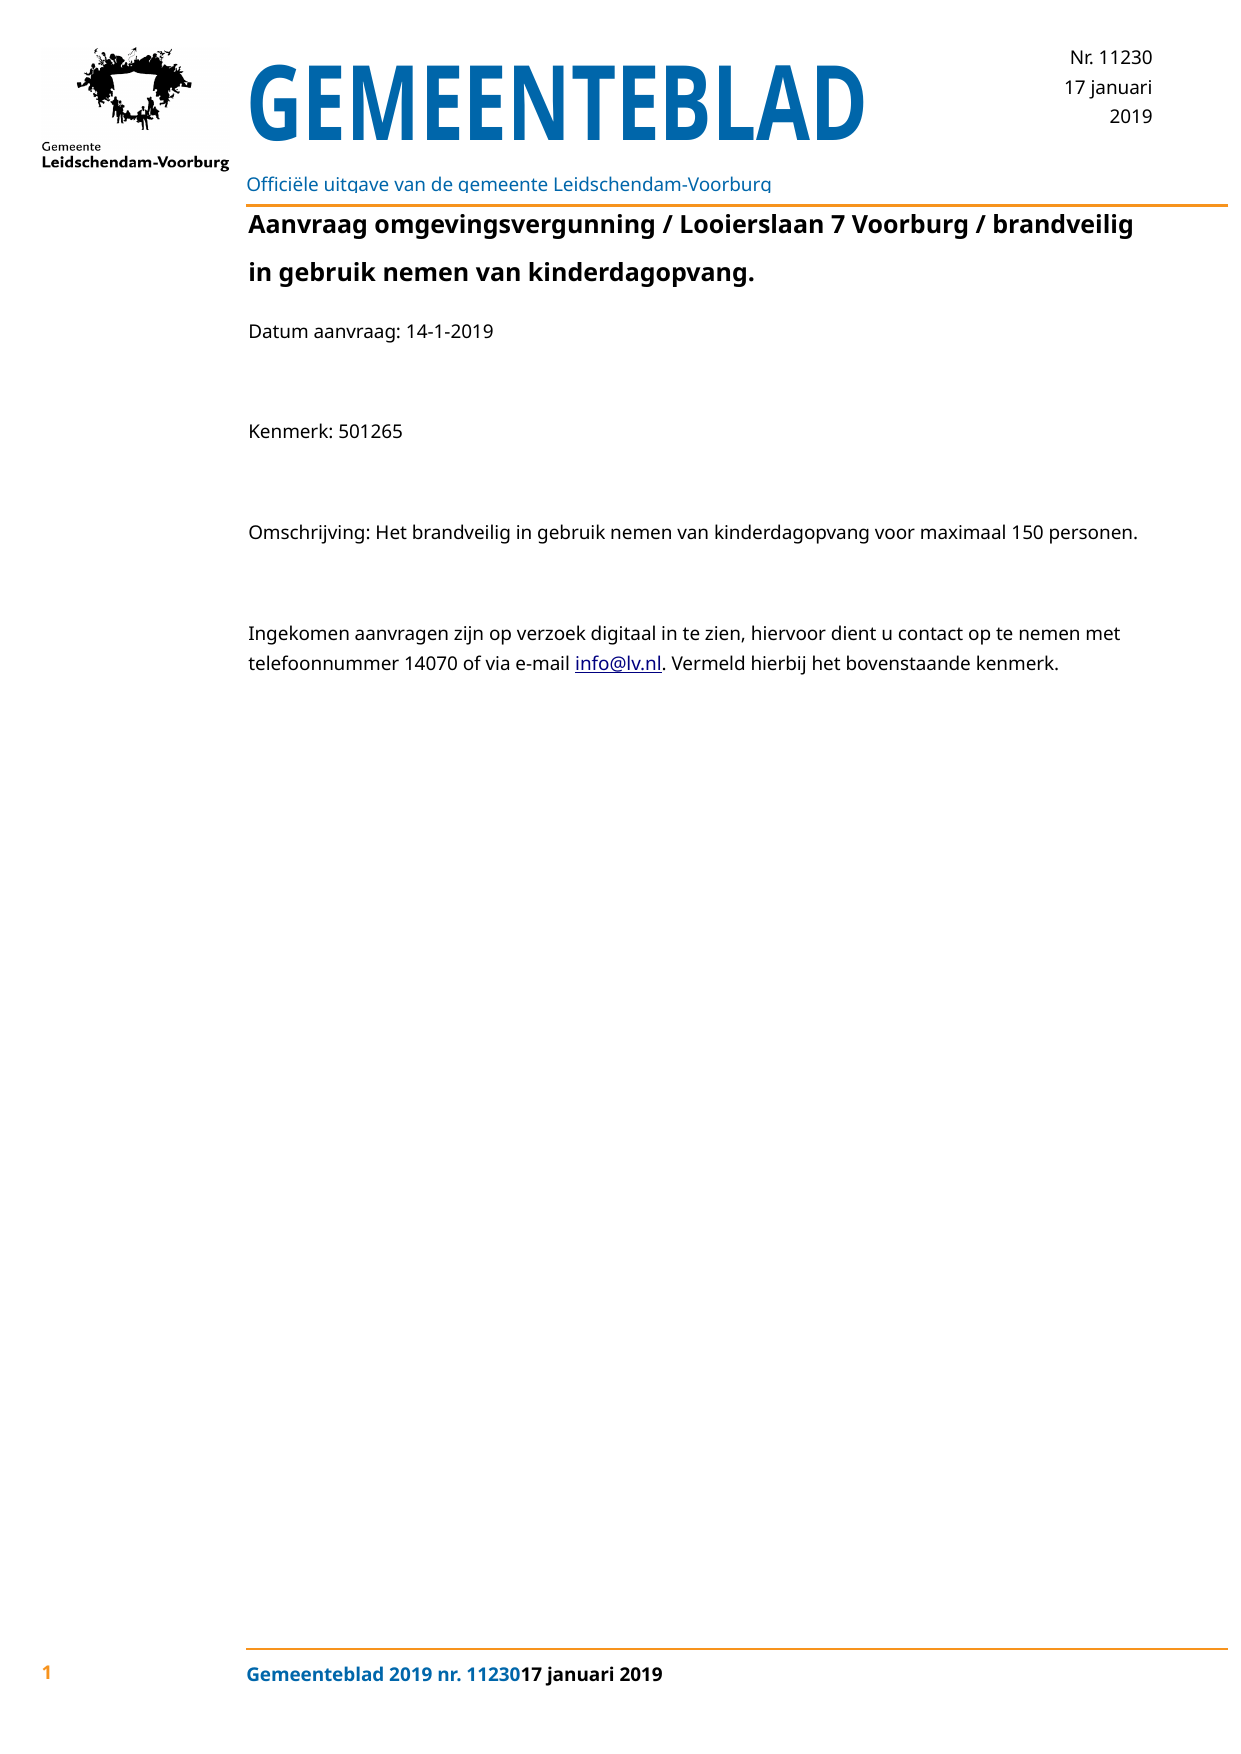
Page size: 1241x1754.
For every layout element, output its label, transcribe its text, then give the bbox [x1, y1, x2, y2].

text Datum aanvraag: 14-1-2019 [248, 318, 1152, 344]
picture [41, 47, 231, 172]
text Aanvraag omgevingsvergunning / Looierslaan 7 Voorburg / brandveilig in gebruik nemen van kinderdagopvang. [248, 207, 1152, 288]
text Omschrijving: Het brandveilig in gebruik nemen van kinderdagopvang voor maximaal 150 personen. [248, 519, 1152, 545]
text Kenmerk: 501265 [248, 419, 1152, 444]
text Ingekomen aanvragen zijn op verzoek digitaal in te zien, hiervoor dient u contact op te nemen met telefoonnummer 14070 of via e-mail info@lv.nl. Vermeld hierbij het bovenstaande kenmerk. [248, 620, 1152, 676]
